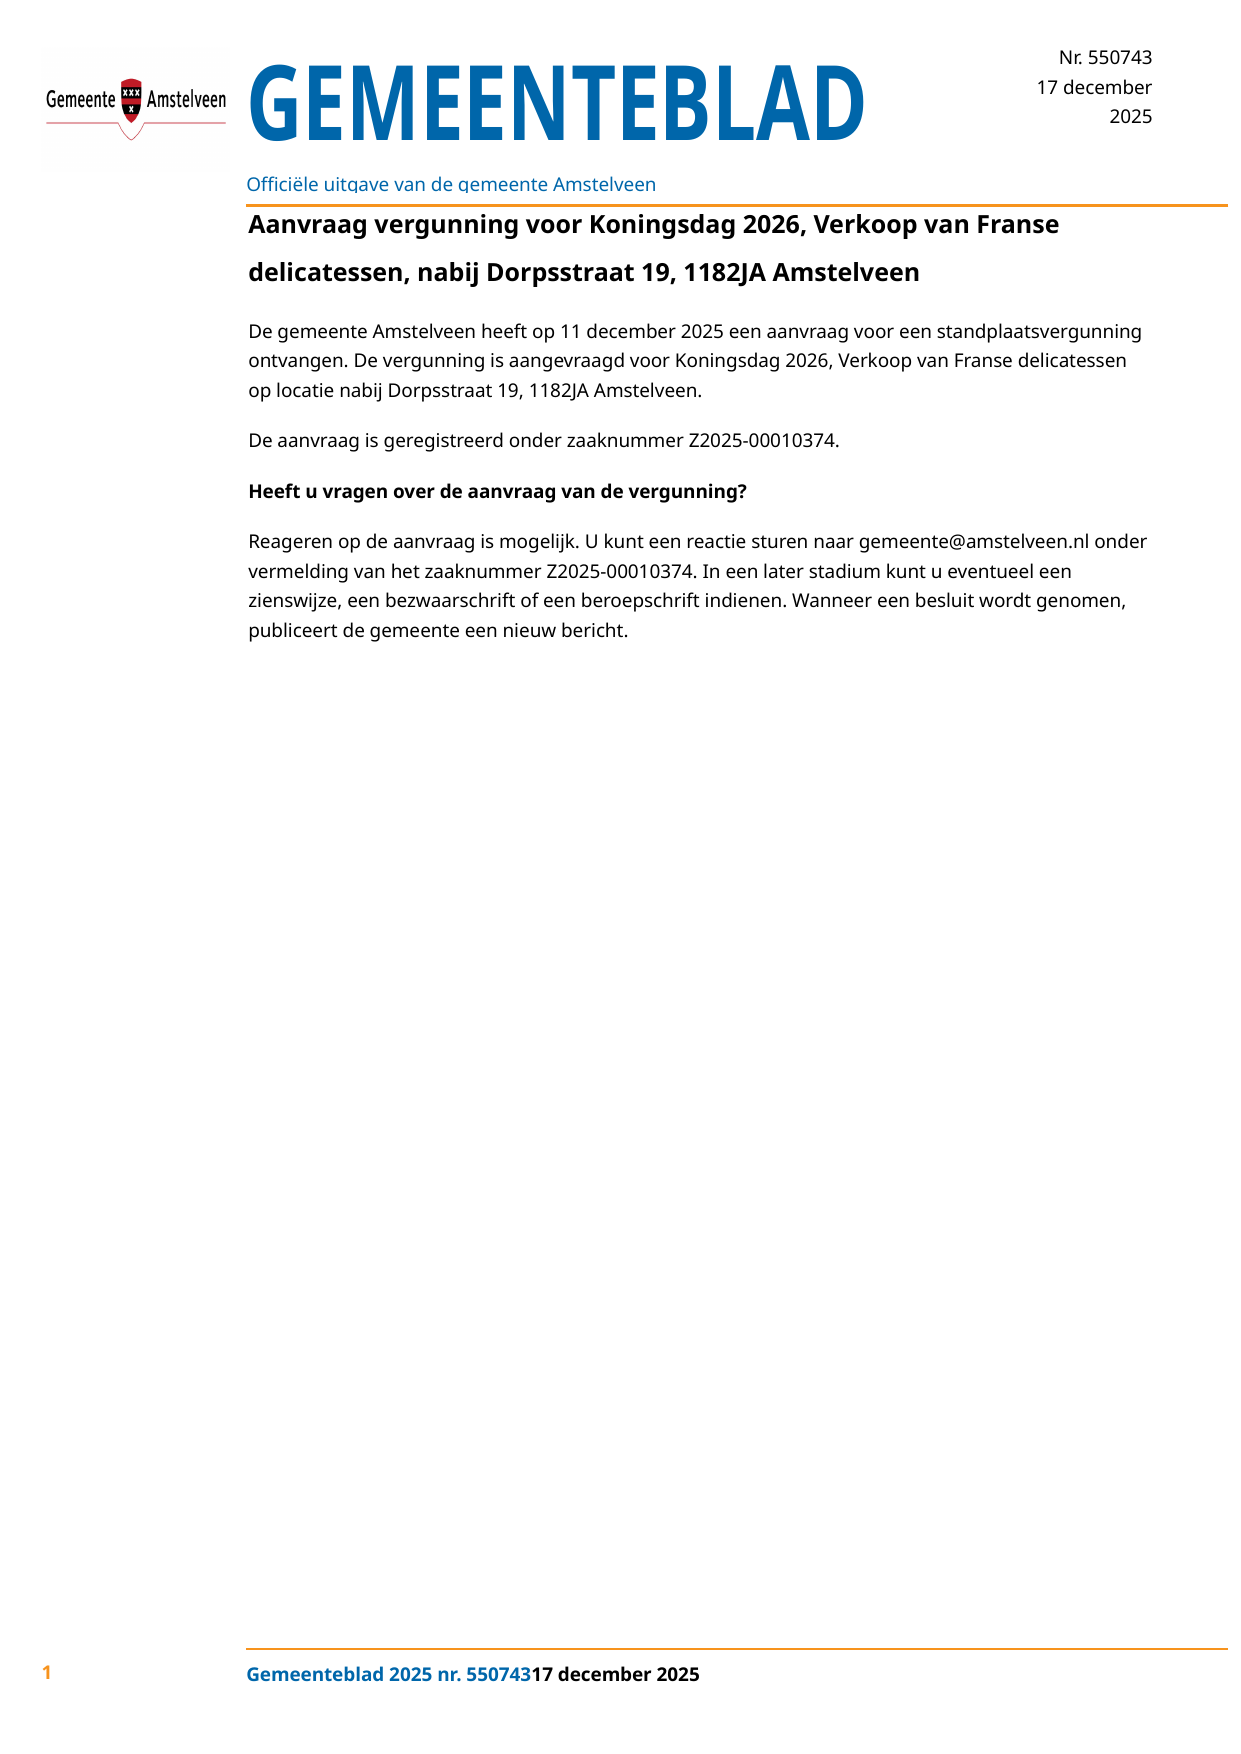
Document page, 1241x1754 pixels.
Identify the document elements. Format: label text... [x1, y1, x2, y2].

text De gemeente Amstelveen heeft op 11 december 2025 een aanvraag voor een standplaatsvergunning ontvangen. De vergunning is aangevraagd voor Koningsdag 2026, Verkoop van Franse delicatessen op locatie nabij Dorpsstraat 19, 1182JA Amstelveen. [248, 318, 1152, 403]
text Aanvraag vergunning voor Koningsdag 2026, Verkoop van Franse delicatessen, nabij Dorpsstraat 19, 1182JA Amstelveen [248, 207, 1152, 288]
text De aanvraag is geregistreerd onder zaaknummer Z2025-00010374. [248, 427, 1152, 453]
picture [41, 47, 231, 172]
text Heeft u vragen over de aanvraag van de vergunning? [248, 478, 1152, 504]
text Reageren op de aanvraag is mogelijk. U kunt een reactie sturen naar gemeente@amstelveen.nl onder vermelding van het zaaknummer Z2025-00010374. In een later stadium kunt u eventueel een zienswijze, een bezwaarschrift of een beroepschrift indienen. Wanneer een besluit wordt genomen, publiceert de gemeente een nieuw bericht. [248, 528, 1152, 643]
